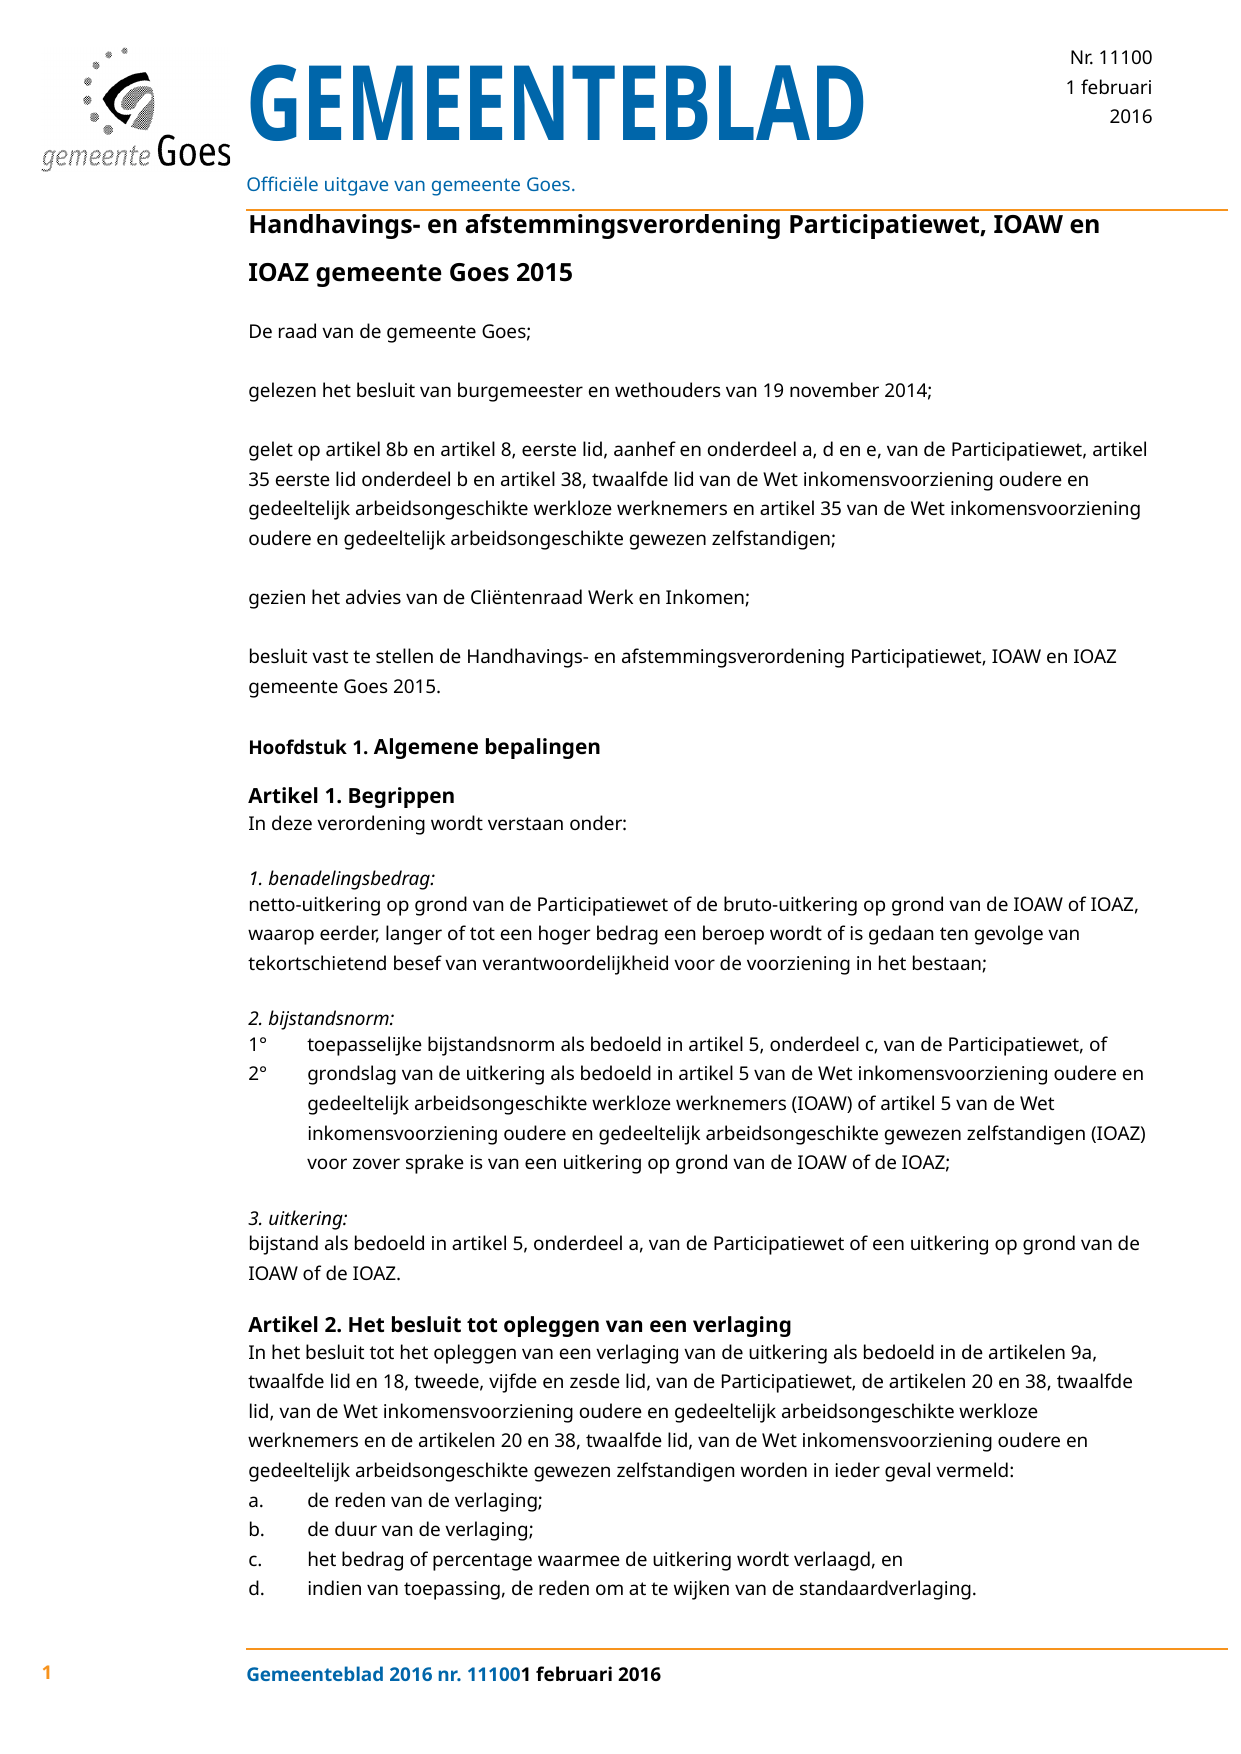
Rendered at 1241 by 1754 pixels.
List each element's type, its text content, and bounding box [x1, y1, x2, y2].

text gezien het advies van de Cliëntenraad Werk en Inkomen; [248, 584, 1152, 610]
text gelet op artikel 8b en artikel 8, eerste lid, aanhef en onderdeel a, d en e, van de Participatiewet, artikel 35 eerste lid onderdeel b en artikel 38, twaalfde lid van de Wet inkomensvoorziening oudere en gedeeltelijk arbeidsongeschikte werkloze werknemers en artikel 35 van de Wet inkomensvoorziening oudere en gedeeltelijk arbeidsongeschikte gewezen zelfstandigen; [248, 436, 1152, 551]
text Artikel 2. Het besluit tot opleggen van een verlaging [248, 1310, 1152, 1339]
text Hoofdstuk 1. Algemene bepalingen [248, 732, 1152, 761]
text 2. bijstandsnorm: [248, 1005, 1152, 1031]
text 1. benadelingsbedrag: [248, 865, 1152, 891]
list de reden van de verlaging; [248, 1487, 1152, 1512]
list indien van toepassing, de reden om at te wijken van de standaardverlaging. [248, 1576, 1152, 1601]
text Handhavings- en afstemmingsverordening Participatiewet, IOAW en IOAZ gemeente Goes 2015 [248, 211, 1152, 288]
text 3. uitkering: [248, 1205, 1152, 1230]
text gelezen het besluit van burgemeester en wethouders van 19 november 2014; [248, 377, 1152, 403]
text Artikel 1. Begrippen [248, 781, 1152, 810]
text netto-uitkering op grond van de Participatiewet of de bruto-uitkering op grond van de IOAW of IOAZ, waarop eerder, langer of tot een hoger bedrag een beroep wordt of is gedaan ten gevolge van tekortschietend besef van verantwoordelijkheid voor de voorziening in het bestaan; [248, 891, 1152, 976]
text De raad van de gemeente Goes; [248, 318, 1152, 344]
list de duur van de verlaging; [248, 1516, 1152, 1542]
picture [41, 47, 231, 172]
list grondslag van de uitkering als bedoeld in artikel 5 van de Wet inkomensvoorziening oudere en gedeeltelijk arbeidsongeschikte werkloze werknemers (IOAW) of artikel 5 van de Wet inkomensvoorziening oudere en gedeeltelijk arbeidsongeschikte gewezen zelfstandigen (IOAZ) voor zover sprake is van een uitkering op grond van de IOAW of de IOAZ; [248, 1061, 1152, 1175]
text besluit vast te stellen de Handhavings- en afstemmingsverordening Participatiewet, IOAW en IOAZ gemeente Goes 2015. [248, 643, 1152, 699]
text bijstand als bedoeld in artikel 5, onderdeel a, van de Participatiewet of een uitkering op grond van de IOAW of de IOAZ. [248, 1230, 1152, 1286]
list toepasselijke bijstandsnorm als bedoeld in artikel 5, onderdeel c, van de Participatiewet, of [248, 1031, 1152, 1057]
list het bedrag of percentage waarmee de uitkering wordt verlaagd, en [248, 1546, 1152, 1572]
text In deze verordening wordt verstaan onder: [248, 810, 1152, 836]
text In het besluit tot het opleggen van een verlaging van de uitkering als bedoeld in de artikelen 9a, twaalfde lid en 18, tweede, vijfde en zesde lid, van de Participatiewet, de artikelen 20 en 38, twaalfde lid, van de Wet inkomensvoorziening oudere en gedeeltelijk arbeidsongeschikte werkloze werknemers en de artikelen 20 en 38, twaalfde lid, van de Wet inkomensvoorziening oudere en gedeeltelijk arbeidsongeschikte gewezen zelfstandigen worden in ieder geval vermeld: [248, 1339, 1152, 1483]
